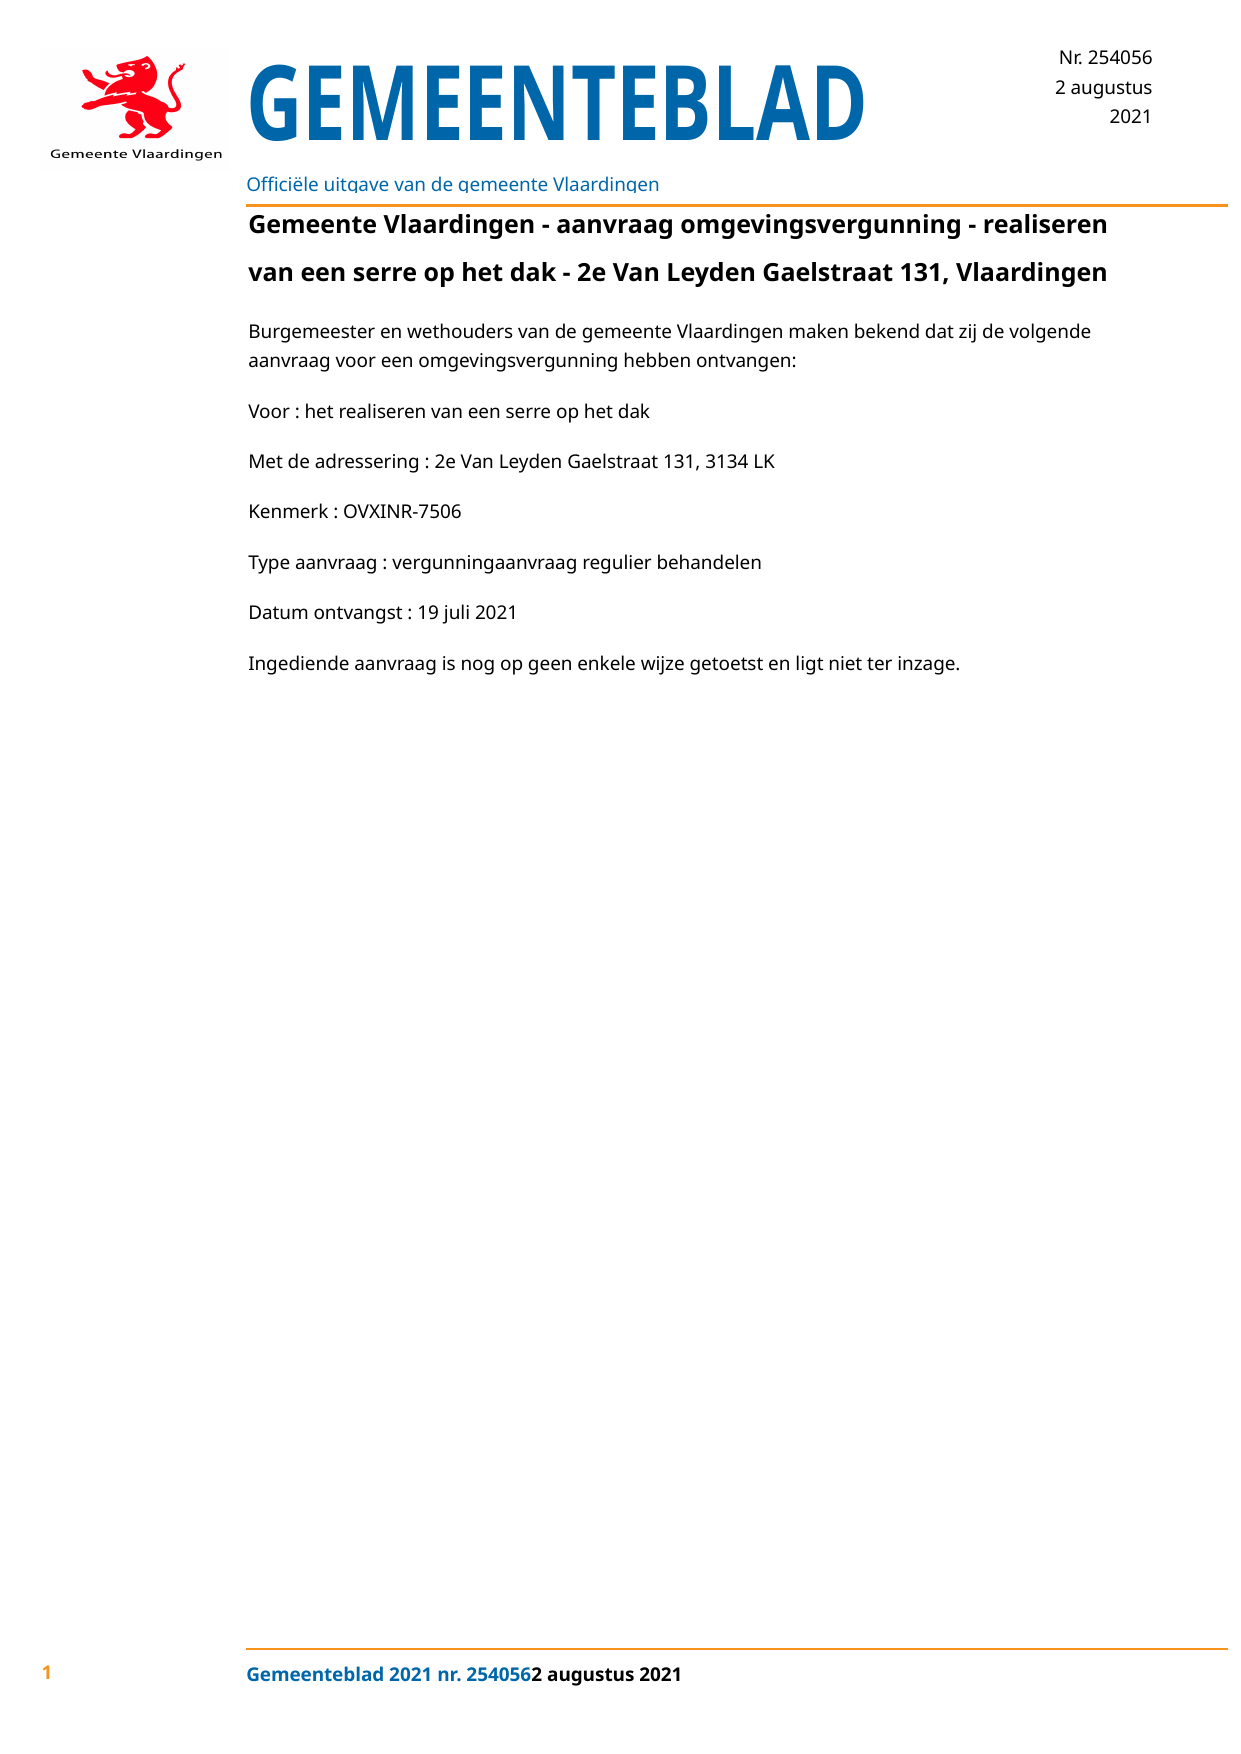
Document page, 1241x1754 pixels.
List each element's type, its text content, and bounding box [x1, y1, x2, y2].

text Voor : het realiseren van een serre op het dak [248, 398, 1152, 424]
text Ingediende aanvraag is nog op geen enkele wijze getoetst en ligt niet ter inzage. [248, 650, 1152, 676]
text Kenmerk : OVXINR-7506 [248, 499, 1152, 524]
picture [41, 47, 231, 172]
text Burgemeester en wethouders van de gemeente Vlaardingen maken bekend dat zij de volgende aanvraag voor een omgevingsvergunning hebben ontvangen: [248, 318, 1152, 373]
text Type aanvraag : vergunningaanvraag regulier behandelen [248, 549, 1152, 575]
text Datum ontvangst : 19 juli 2021 [248, 599, 1152, 625]
text Met de adressering : 2e Van Leyden Gaelstraat 131, 3134 LK [248, 448, 1152, 474]
text Gemeente Vlaardingen - aanvraag omgevingsvergunning - realiseren van een serre op het dak - 2e Van Leyden Gaelstraat 131, Vlaardingen [248, 207, 1152, 288]
